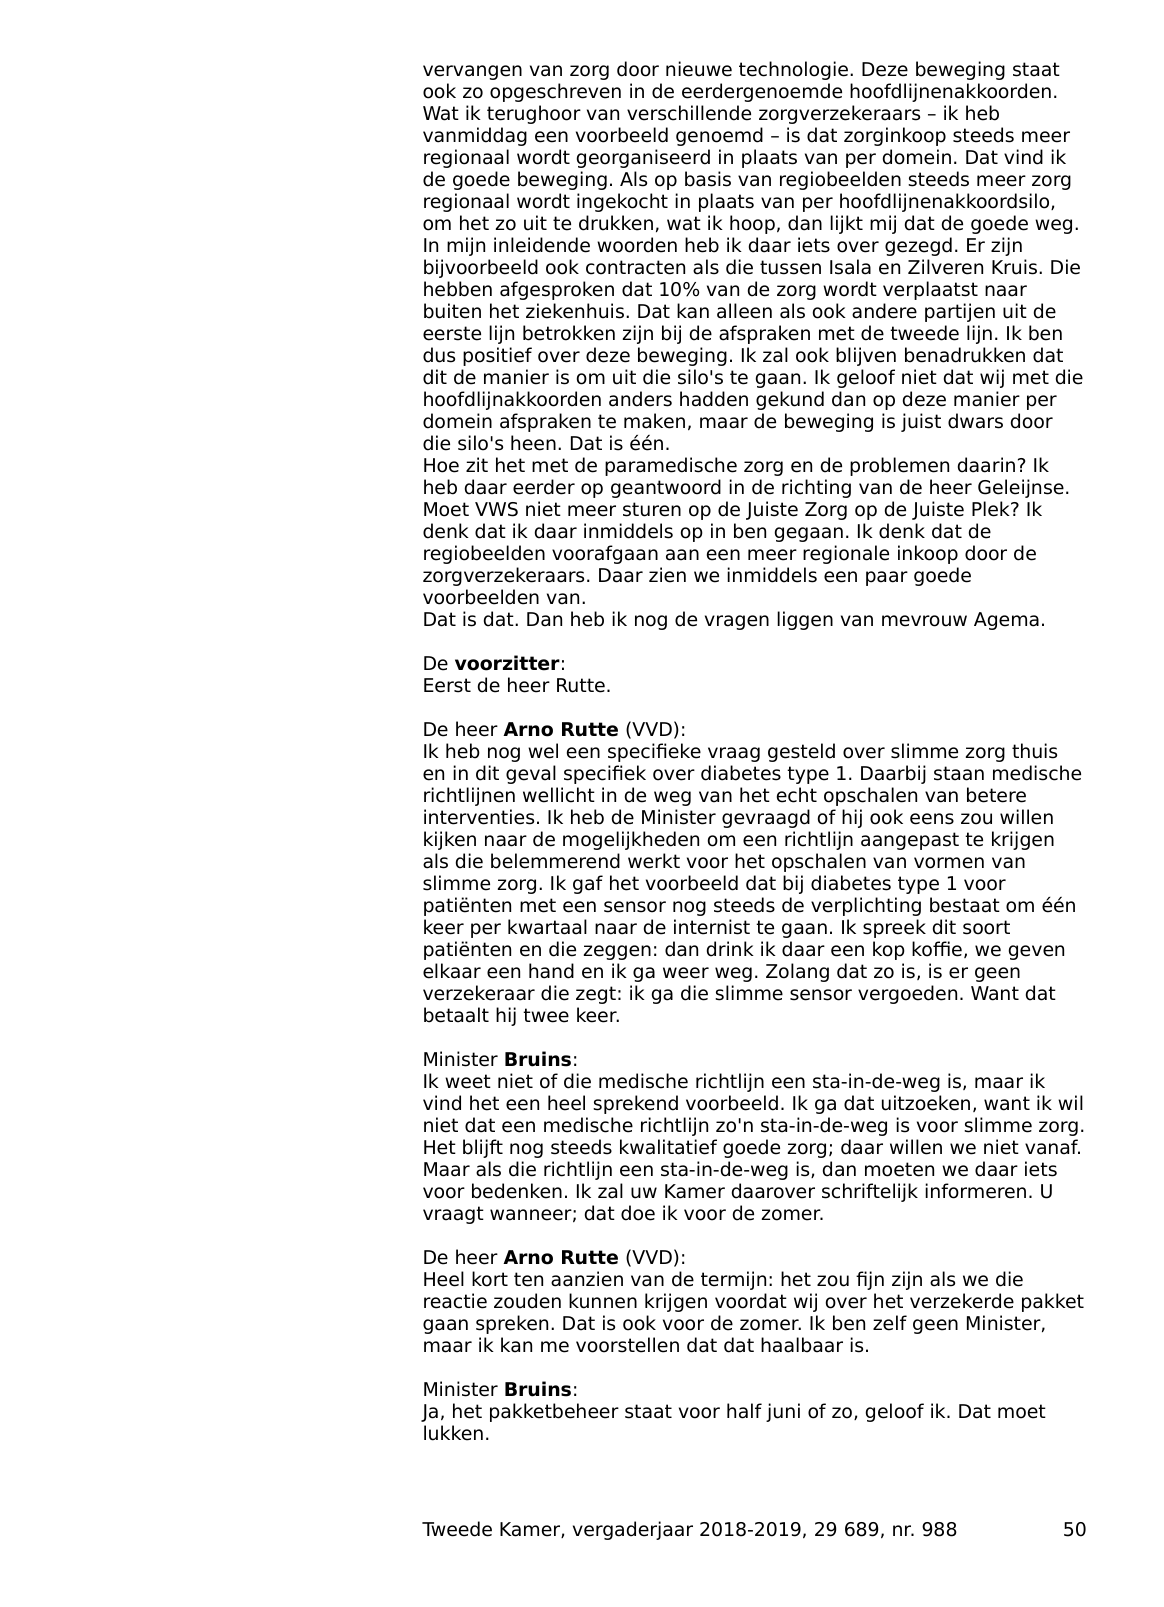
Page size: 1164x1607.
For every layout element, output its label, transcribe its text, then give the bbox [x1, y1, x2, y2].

text Hoe zit het met de paramedische zorg en de problemen daarin? Ik heb daar eerder op geantwoord in de richting van de heer Geleijnse. Moet VWS niet meer sturen op de Juiste Zorg op de Juiste Plek? Ik denk dat ik daar inmiddels op in ben gegaan. Ik denk dat de regiobeelden voorafgaan aan een meer regionale inkoop door de zorgverzekeraars. Daar zien we inmiddels een paar goede voorbeelden van. [422, 455, 1087, 608]
text Ja, het pakketbeheer staat voor half juni of zo, geloof ik. Dat moet lukken. [422, 1401, 1087, 1445]
text Ik weet niet of die medische richtlijn een sta-in-de-weg is, maar ik vind het een heel sprekend voorbeeld. Ik ga dat uitzoeken, want ik wil niet dat een medische richtlijn zo'n sta-in-de-weg is voor slimme zorg. Het blijft nog steeds kwalitatief goede zorg; daar willen we niet vanaf. Maar als die richtlijn een sta-in-de-weg is, dan moeten we daar iets voor bedenken. Ik zal uw Kamer daarover schriftelijk informeren. U vraagt wanneer; dat doe ik voor de zomer. [422, 1071, 1087, 1224]
text Eerst de heer Rutte. [422, 675, 1087, 697]
text Heel kort ten aanzien van de termijn: het zou fijn zijn als we die reactie zouden kunnen krijgen voordat wij over het verzekerde pakket gaan spreken. Dat is ook voor de zomer. Ik ben zelf geen Minister, maar ik kan me voorstellen dat dat haalbaar is. [422, 1269, 1087, 1357]
text vervangen van zorg door nieuwe technologie. Deze beweging staat ook zo opgeschreven in de eerdergenoemde hoofdlijnenakkoorden. Wat ik terughoor van verschillende zorgverzekeraars – ik heb vanmiddag een voorbeeld genoemd – is dat zorginkoop steeds meer regionaal wordt georganiseerd in plaats van per domein. Dat vind ik de goede beweging. Als op basis van regiobeelden steeds meer zorg regionaal wordt ingekocht in plaats van per hoofdlijnenakkoordsilo, om het zo uit te drukken, wat ik hoop, dan lijkt mij dat de goede weg. In mijn inleidende woorden heb ik daar iets over gezegd. Er zijn bijvoorbeeld ook contracten als die tussen Isala en Zilveren Kruis. Die hebben afgesproken dat 10% van de zorg wordt verplaatst naar buiten het ziekenhuis. Dat kan alleen als ook andere partijen uit de eerste lijn betrokken zijn bij de afspraken met de tweede lijn. Ik ben dus positief over deze beweging. Ik zal ook blijven benadrukken dat dit de manier is om uit die silo's te gaan. Ik geloof niet dat wij met die hoofdlijnakkoorden anders hadden gekund dan op deze manier per domein afspraken te maken, maar de beweging is juist dwars door die silo's heen. Dat is één. [422, 59, 1087, 455]
text Dat is dat. Dan heb ik nog de vragen liggen van mevrouw Agema. [422, 608, 1087, 631]
text Minister Bruins: [422, 1379, 1087, 1401]
text Minister Bruins: [422, 1049, 1087, 1071]
text De voorzitter: [422, 653, 1087, 675]
text De heer Arno Rutte (VVD): [422, 1247, 1087, 1269]
text De heer Arno Rutte (VVD): [422, 719, 1087, 741]
text Ik heb nog wel een specifieke vraag gesteld over slimme zorg thuis en in dit geval specifiek over diabetes type 1. Daarbij staan medische richtlijnen wellicht in de weg van het echt opschalen van betere interventies. Ik heb de Minister gevraagd of hij ook eens zou willen kijken naar de mogelijkheden om een richtlijn aangepast te krijgen als die belemmerend werkt voor het opschalen van vormen van slimme zorg. Ik gaf het voorbeeld dat bij diabetes type 1 voor patiënten met een sensor nog steeds de verplichting bestaat om één keer per kwartaal naar de internist te gaan. Ik spreek dit soort patiënten en die zeggen: dan drink ik daar een kop koffie, we geven elkaar een hand en ik ga weer weg. Zolang dat zo is, is er geen verzekeraar die zegt: ik ga die slimme sensor vergoeden. Want dat betaalt hij twee keer. [422, 741, 1087, 1027]
